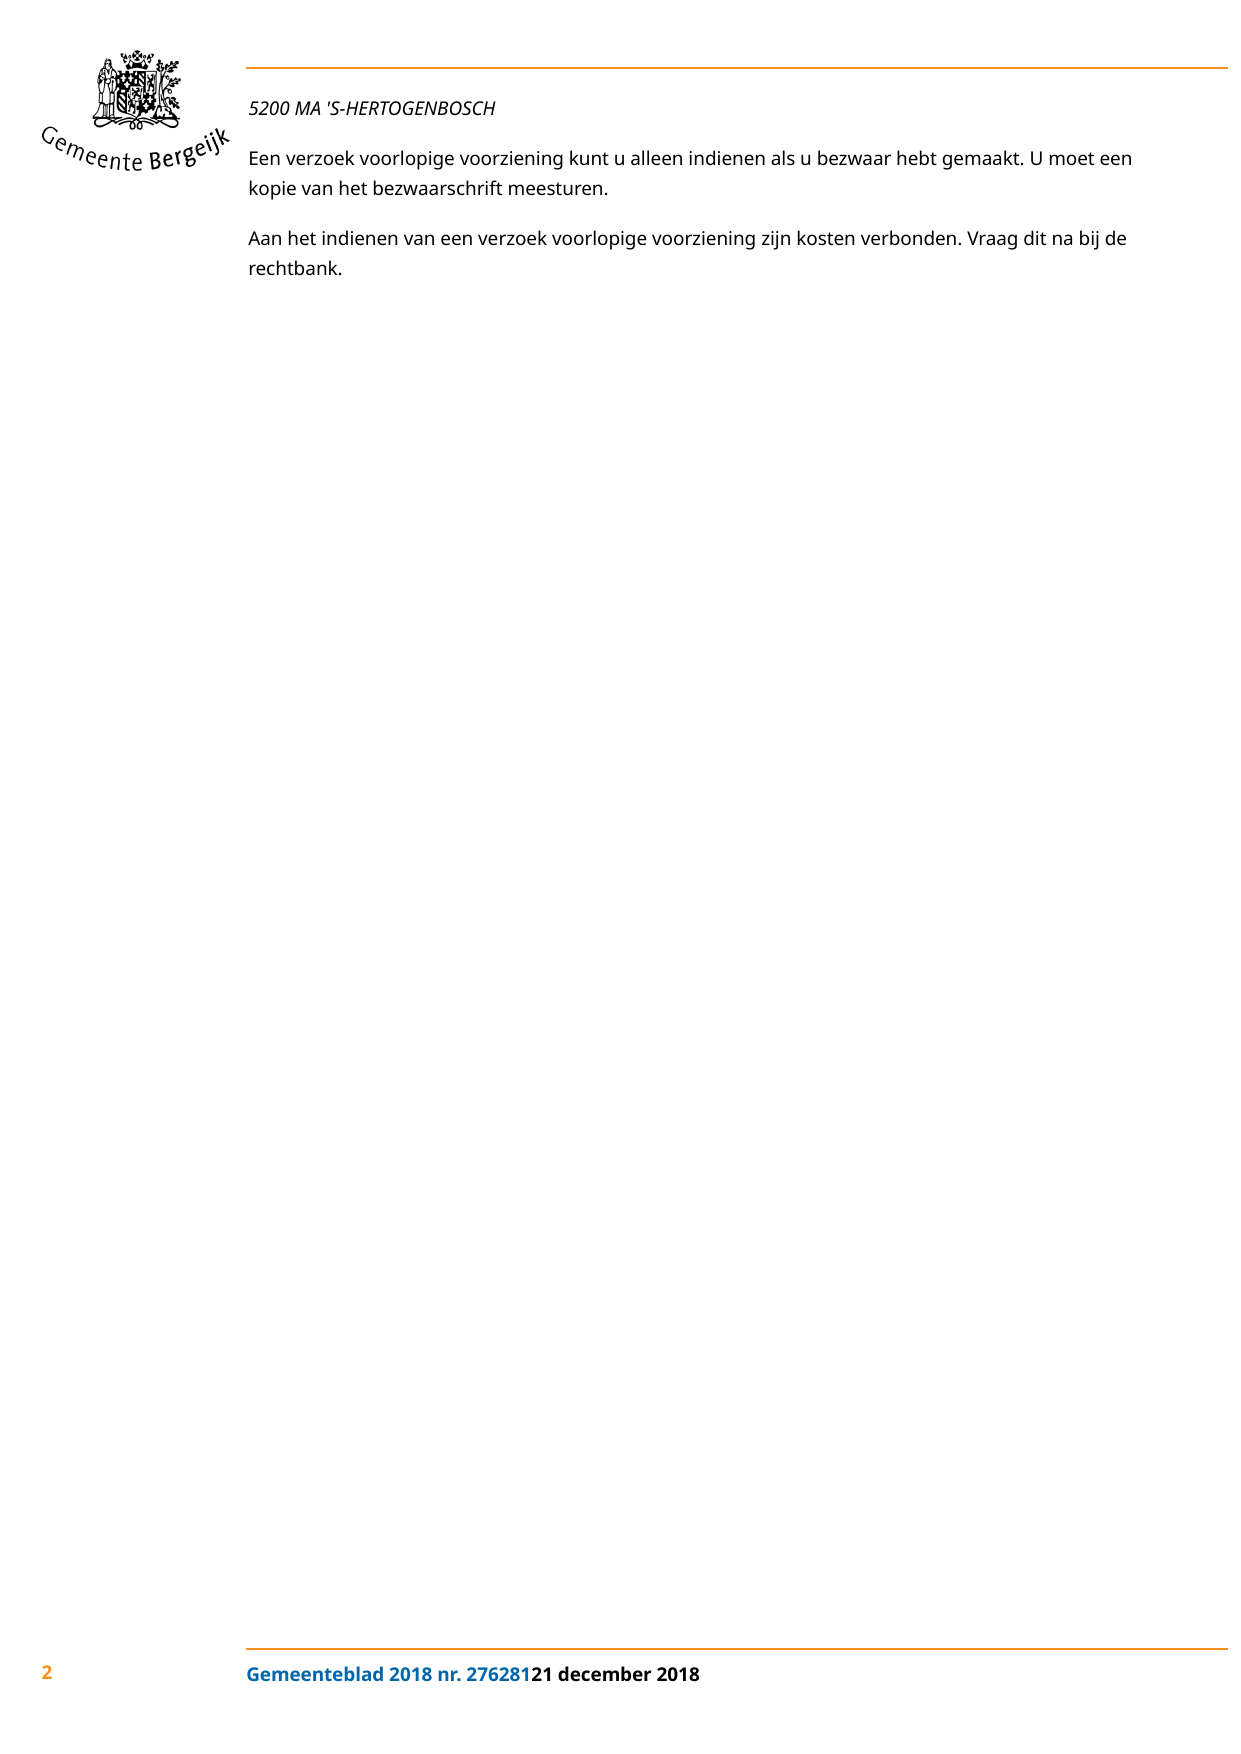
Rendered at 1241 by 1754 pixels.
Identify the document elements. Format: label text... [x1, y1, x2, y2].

picture [41, 47, 231, 172]
text Een verzoek voorlopige voorziening kunt u alleen indienen als u bezwaar hebt gemaakt. U moet een kopie van het bezwaarschrift meesturen. [248, 145, 1152, 201]
text Aan het indienen van een verzoek voorlopige voorziening zijn kosten verbonden. Vraag dit na bij de rechtbank. [248, 225, 1152, 281]
text 5200 MA 'S-HERTOGENBOSCH [248, 95, 1152, 121]
